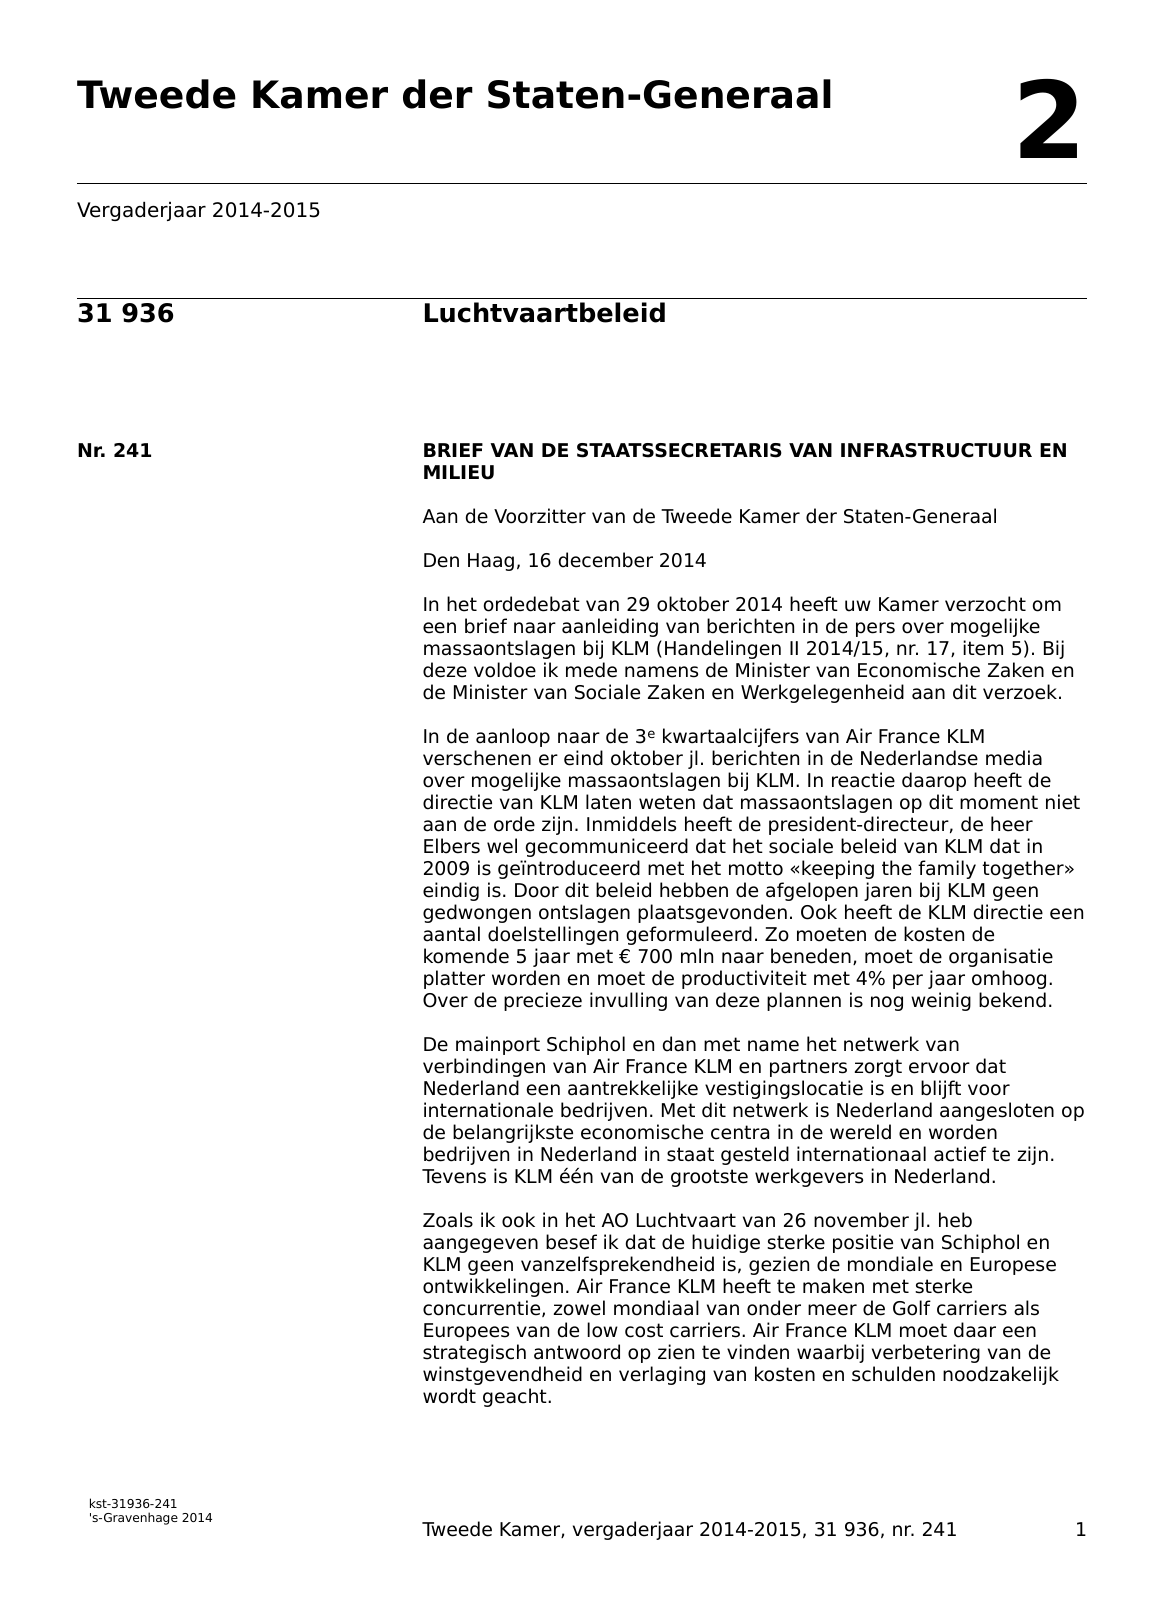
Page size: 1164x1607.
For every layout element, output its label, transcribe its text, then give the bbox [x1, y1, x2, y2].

text Aan de Voorzitter van de Tweede Kamer der Staten-Generaal [422, 506, 1087, 528]
text In de aanloop naar de 3e kwartaalcijfers van Air France KLM verschenen er eind oktober jl. berichten in de Nederlandse media over mogelijke massaontslagen bij KLM. In reactie daarop heeft de directie van KLM laten weten dat massaontslagen op dit moment niet aan de orde zijn. Inmiddels heeft de president-directeur, de heer Elbers wel gecommuniceerd dat het sociale beleid van KLM dat in 2009 is geïntroduceerd met het motto «keeping the family together» eindig is. Door dit beleid hebben de afgelopen jaren bij KLM geen gedwongen ontslagen plaatsgevonden. Ook heeft de KLM directie een aantal doelstellingen geformuleerd. Zo moeten de kosten de komende 5 jaar met € 700 mln naar beneden, moet de organisatie platter worden en moet de productiviteit met 4% per jaar omhoog. Over de precieze invulling van deze plannen is nog weinig bekend. [422, 726, 1087, 1012]
text In het ordedebat van 29 oktober 2014 heeft uw Kamer verzocht om een brief naar aanleiding van berichten in de pers over mogelijke massaontslagen bij KLM (Handelingen II 2014/15, nr. 17, item 5). Bij deze voldoe ik mede namens de Minister van Economische Zaken en de Minister van Sociale Zaken en Werkgelegenheid aan dit verzoek. [422, 594, 1087, 704]
text De mainport Schiphol en dan met name het netwerk van verbindingen van Air France KLM en partners zorgt ervoor dat Nederland een aantrekkelijke vestigingslocatie is en blijft voor internationale bedrijven. Met dit netwerk is Nederland aangesloten op de belangrijkste economische centra in de wereld en worden bedrijven in Nederland in staat gesteld internationaal actief te zijn. Tevens is KLM één van de grootste werkgevers in Nederland. [422, 1034, 1087, 1188]
subtitle 31 936 Luchtvaartbeleid [77, 299, 1087, 329]
table_header Tweede Kamer der Staten-Generaal [77, 59, 886, 183]
table_cell Vergaderjaar 2014-2015 [77, 184, 1087, 298]
text Den Haag, 16 december 2014 [422, 550, 1087, 572]
table_header 2 [886, 59, 1087, 183]
subtitle Nr. 241 BRIEF VAN DE STAATSSECRETARIS VAN INFRASTRUCTUUR EN MILIEU [77, 440, 1087, 484]
text Zoals ik ook in het AO Luchtvaart van 26 november jl. heb aangegeven besef ik dat de huidige sterke positie van Schiphol en KLM geen vanzelfsprekendheid is, gezien de mondiale en Europese ontwikkelingen. Air France KLM heeft te maken met sterke concurrentie, zowel mondiaal van onder meer de Golf carriers als Europees van de low cost carriers. Air France KLM moet daar een strategisch antwoord op zien te vinden waarbij verbetering van de winstgevendheid en verlaging van kosten en schulden noodzakelijk wordt geacht. [422, 1210, 1087, 1408]
text 's-Gravenhage 2014 [88, 1511, 323, 1525]
text kst-31936-241 [88, 1497, 323, 1511]
